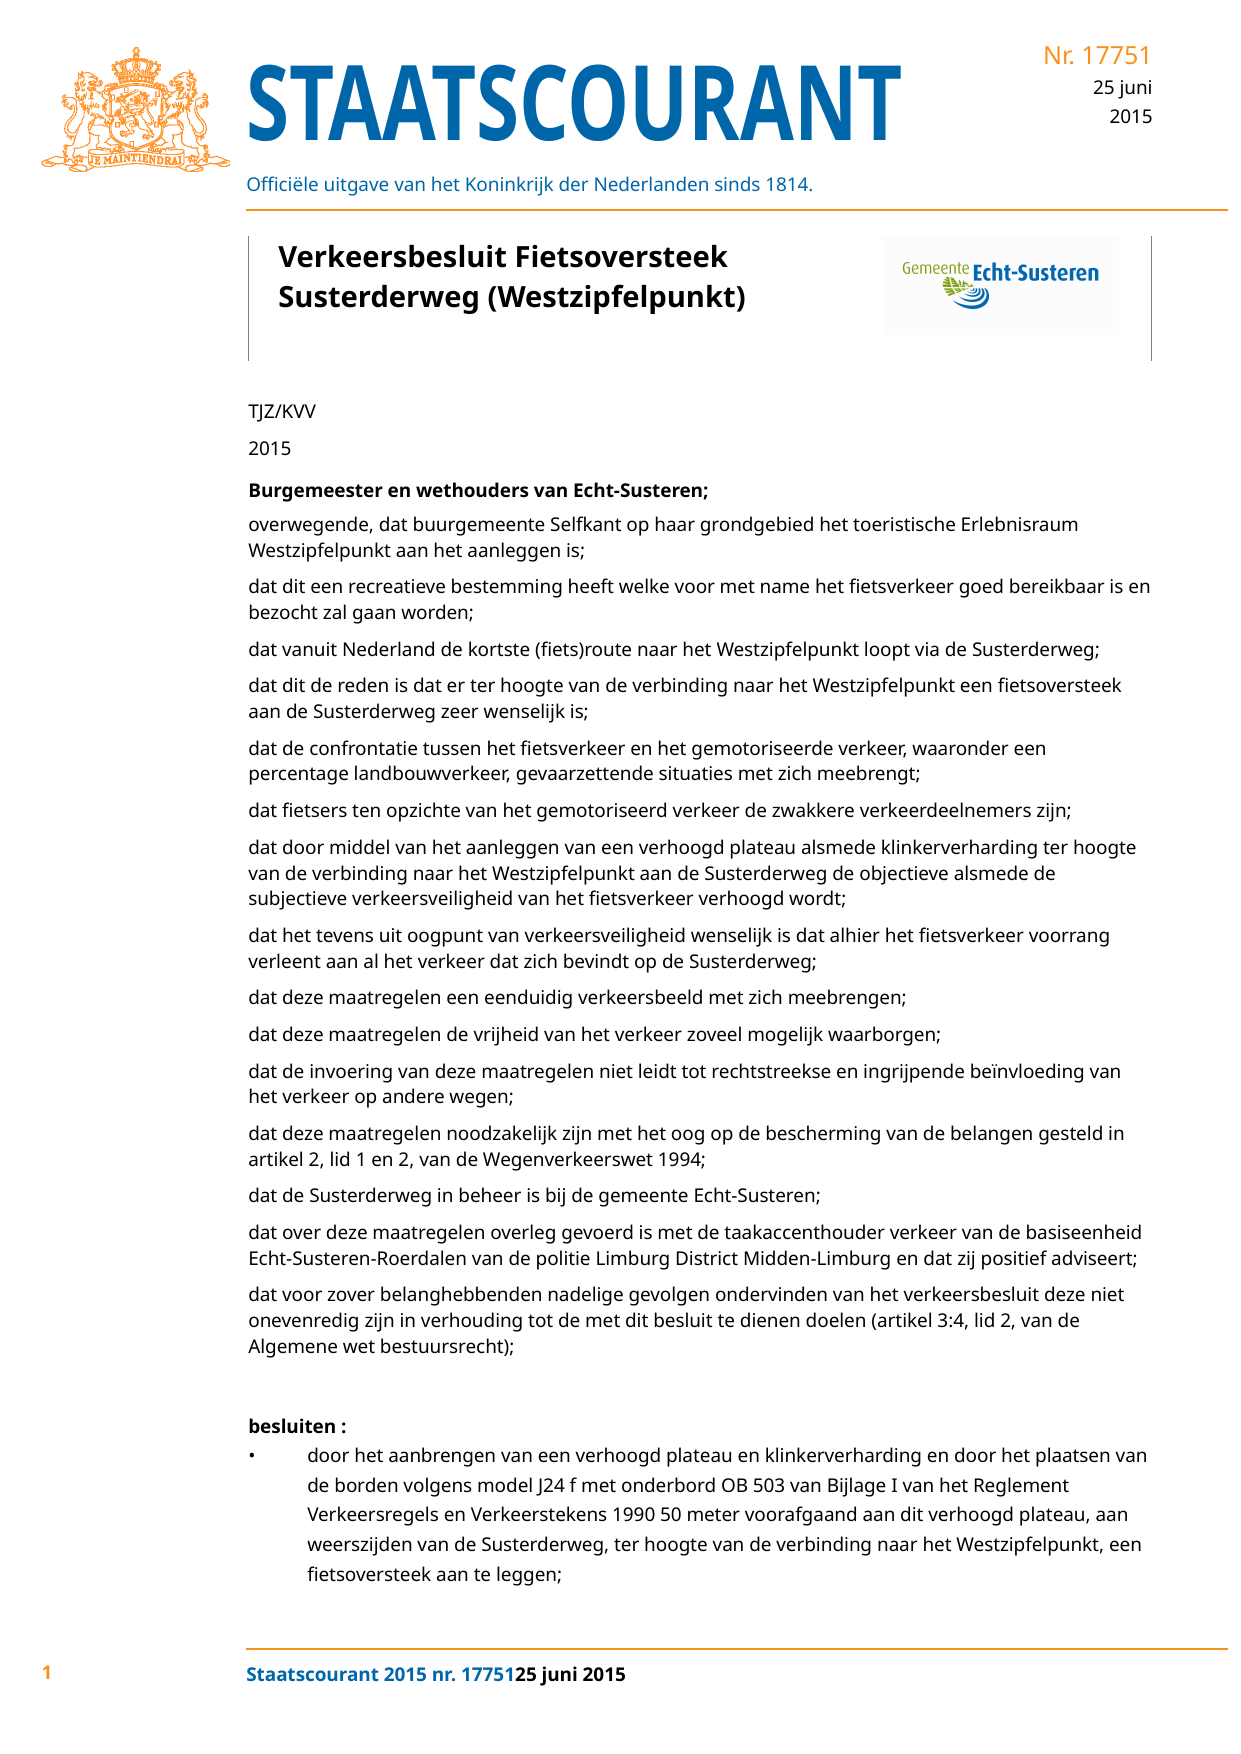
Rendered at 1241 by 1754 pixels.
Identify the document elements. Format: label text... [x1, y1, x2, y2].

text dat over deze maatregelen overleg gevoerd is met de taakaccenthouder verkeer van de basiseenheid Echt-Susteren-Roerdalen van de politie Limburg District Midden-Limburg en dat zij positief adviseert; [248, 1219, 1152, 1271]
text dat de confrontatie tussen het fietsverkeer en het gemotoriseerde verkeer, waaronder een percentage landbouwverkeer, gevaarzettende situaties met zich meebrengt; [248, 735, 1152, 786]
text dat voor zover belanghebbenden nadelige gevolgen ondervinden van het verkeersbesluit deze niet onevenredig zijn in verhouding tot de met dit besluit te dienen doelen (artikel 3:4, lid 2, van de Algemene wet bestuursrecht); [248, 1282, 1152, 1359]
text dat deze maatregelen de vrijheid van het verkeer zoveel mogelijk waarborgen; [248, 1021, 1152, 1047]
text dat door middel van het aanleggen van een verhoogd plateau alsmede klinkerverharding ter hoogte van de verbinding naar het Westzipfelpunkt aan de Susterderweg de objectieve alsmede de subjectieve verkeersveiligheid van het fietsverkeer verhoogd wordt; [248, 834, 1152, 911]
text dat dit een recreatieve bestemming heeft welke voor met name het fietsverkeer goed bereikbaar is en bezocht zal gaan worden; [248, 573, 1152, 625]
text dat deze maatregelen noodzakelijk zijn met het oog op de bescherming van de belangen gesteld in artikel 2, lid 1 en 2, van de Wegenverkeerswet 1994; [248, 1120, 1152, 1172]
text dat de invoering van deze maatregelen niet leidt tot rechtstreekse en ingrijpende beïnvloeding van het verkeer op andere wegen; [248, 1058, 1152, 1109]
text dat deze maatregelen een eenduidig verkeersbeeld met zich meebrengen; [248, 984, 1152, 1010]
picture [41, 47, 231, 172]
text besluiten : [248, 1413, 1152, 1439]
text dat fietsers ten opzichte van het gemotoriseerd verkeer de zwakkere verkeerdeelnemers zijn; [248, 797, 1152, 823]
text 2015 [248, 435, 1152, 461]
table_header Verkeersbesluit Fietsoversteek Susterderweg (Westzipfelpunkt) [249, 236, 850, 361]
picture [882, 236, 1119, 335]
text dat de Susterderweg in beheer is bij de gemeente Echt-Susteren; [248, 1183, 1152, 1208]
text dat het tevens uit oogpunt van verkeersveiligheid wenselijk is dat alhier het fietsverkeer voorrang verleent aan al het verkeer dat zich bevindt op de Susterderweg; [248, 922, 1152, 973]
text TJZ/KVV [248, 398, 1152, 424]
text overwegende, dat buurgemeente Selfkant op haar grondgebied het toeristische Erlebnisraum Westzipfelpunkt aan het aanleggen is; [248, 511, 1152, 562]
table_header [850, 236, 1151, 361]
text dat vanuit Nederland de kortste (fiets)route naar het Westzipfelpunkt loopt via de Susterderweg; [248, 636, 1152, 662]
list door het aanbrengen van een verhoogd plateau en klinkerverharding en door het plaatsen van de borden volgens model J24 f met onderbord OB 503 van Bijlage I van het Reglement Verkeersregels en Verkeerstekens 1990 50 meter voorafgaand aan dit verhoogd plateau, aan weerszijden van de Susterderweg, ter hoogte van de verbinding naar het Westzipfelpunkt, een fietsoversteek aan te leggen; [248, 1442, 1152, 1587]
text Burgemeester en wethouders van Echt-Susteren; [248, 477, 1152, 503]
text dat dit de reden is dat er ter hoogte van de verbinding naar het Westzipfelpunkt een fietsoversteek aan de Susterderweg zeer wenselijk is; [248, 672, 1152, 724]
